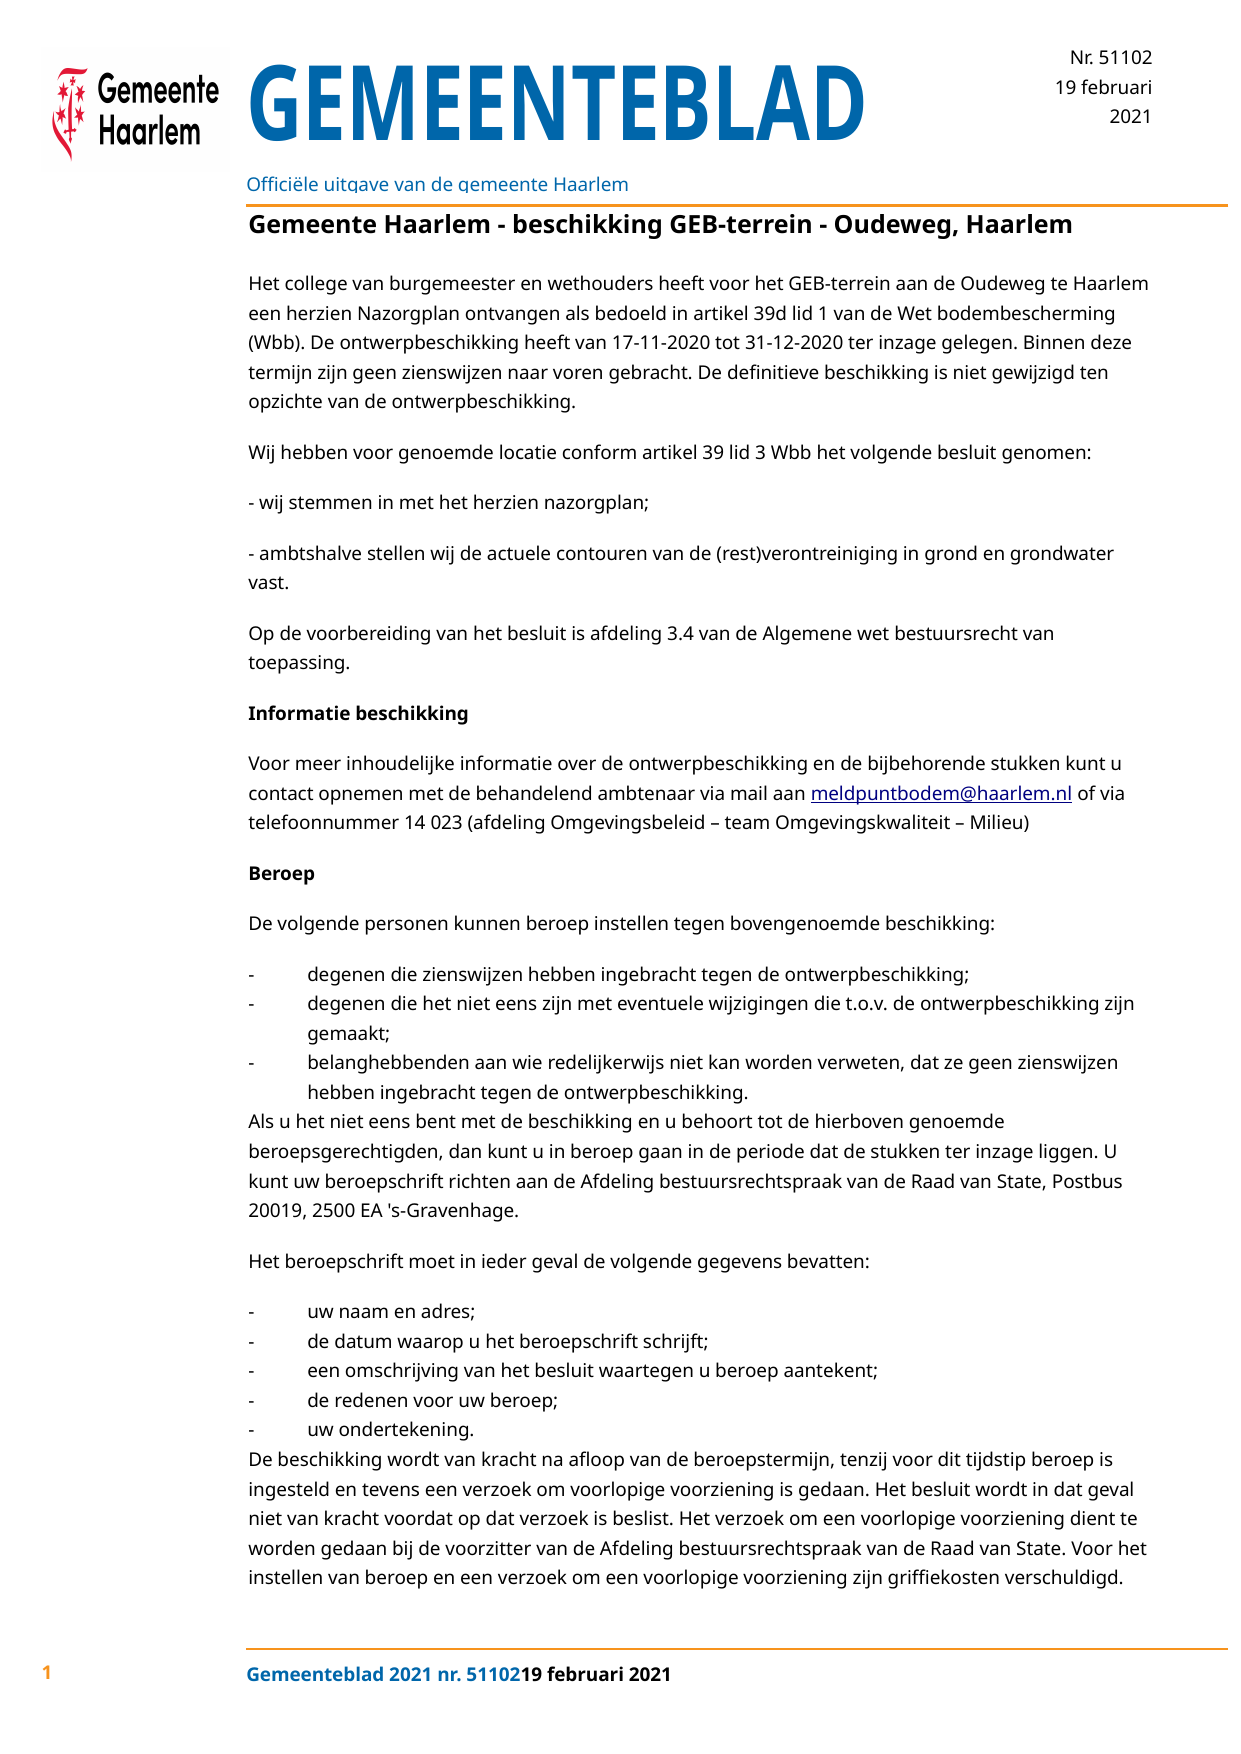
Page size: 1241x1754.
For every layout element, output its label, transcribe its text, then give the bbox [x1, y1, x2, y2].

list degenen die het niet eens zijn met eventuele wijzigingen die t.o.v. de ontwerpbeschikking zijn gemaakt; [248, 990, 1152, 1046]
text De beschikking wordt van kracht na afloop van de beroepstermijn, tenzij voor dit tijdstip beroep is ingesteld en tevens een verzoek om voorlopige voorziening is gedaan. Het besluit wordt in dat geval niet van kracht voordat op dat verzoek is beslist. Het verzoek om een voorlopige voorziening dient te worden gedaan bij de voorzitter van de Afdeling bestuursrechtspraak van de Raad van State. Voor het instellen van beroep en een verzoek om een voorlopige voorziening zijn griffiekosten verschuldigd. [248, 1446, 1152, 1590]
text Informatie beschikking [248, 700, 1152, 726]
picture [41, 47, 231, 172]
list een omschrijving van het besluit waartegen u beroep aante­kent; [248, 1357, 1152, 1383]
list de redenen voor uw beroep; [248, 1387, 1152, 1413]
text - ambtshalve stellen wij de actuele contouren van de (rest)verontreiniging in grond en grondwater vast. [248, 540, 1152, 595]
list degenen die zienswijzen hebben ingebracht tegen de ontwerpbeschikking; [248, 961, 1152, 986]
list uw ondertekening. [248, 1417, 1152, 1442]
text Beroep [248, 860, 1152, 886]
text Wij hebben voor genoemde locatie conform artikel 39 lid 3 Wbb het volgende besluit genomen: [248, 439, 1152, 465]
text Op de voorbereiding van het besluit is afdeling 3.4 van de Algemene wet bestuursrecht van toepassing. [248, 620, 1152, 675]
text - wij stemmen in met het herzien nazorgplan; [248, 489, 1152, 515]
text Als u het niet eens bent met de beschikking en u behoort tot de hierboven genoemde beroepsgerechtigden, dan kunt u in beroep gaan in de periode dat de stukken ter inzage liggen. U kunt uw beroepschrift richten aan de Afdeling bestuursrechtspraak van de Raad van State, Postbus 20019, 2500 EA 's-Gravenhage. [248, 1109, 1152, 1223]
text Het beroepschrift moet in ieder geval de volgende gegevens bevatten: [248, 1248, 1152, 1273]
text Gemeente Haarlem - beschikking GEB-terrein - Oudeweg, Haarlem [248, 207, 1152, 241]
list de datum waarop u het beroepschrift schrijft; [248, 1328, 1152, 1353]
text De volgende personen kunnen beroep instellen tegen bovengenoemde beschikking: [248, 910, 1152, 936]
list uw naam en adres; [248, 1298, 1152, 1324]
list belanghebbenden aan wie redelijkerwijs niet kan worden verweten, dat ze geen zienswijzen hebben ingebracht tegen de ontwerpbeschikking. [248, 1049, 1152, 1105]
text Voor meer inhoudelijke informatie over de ontwerpbeschikking en de bijbehorende stukken kunt u contact opnemen met de behandelend ambtenaar via mail aan meldpuntbodem@haarlem.nl of via telefoonnummer 14 023 (afdeling Omgevingsbeleid – team Omgevingskwaliteit – Milieu) [248, 750, 1152, 835]
text Het college van burgemeester en wethouders heeft voor het GEB-terrein aan de Oudeweg te Haarlem een herzien Nazorgplan ontvangen als bedoeld in artikel 39d lid 1 van de Wet bodembescherming (Wbb). De ontwerpbeschikking heeft van 17-11-2020 tot 31-12-2020 ter inzage gelegen. Binnen deze termijn zijn geen zienswijzen naar voren gebracht. De definitieve beschikking is niet gewijzigd ten opzichte van de ontwerpbeschikking. [248, 270, 1152, 414]
